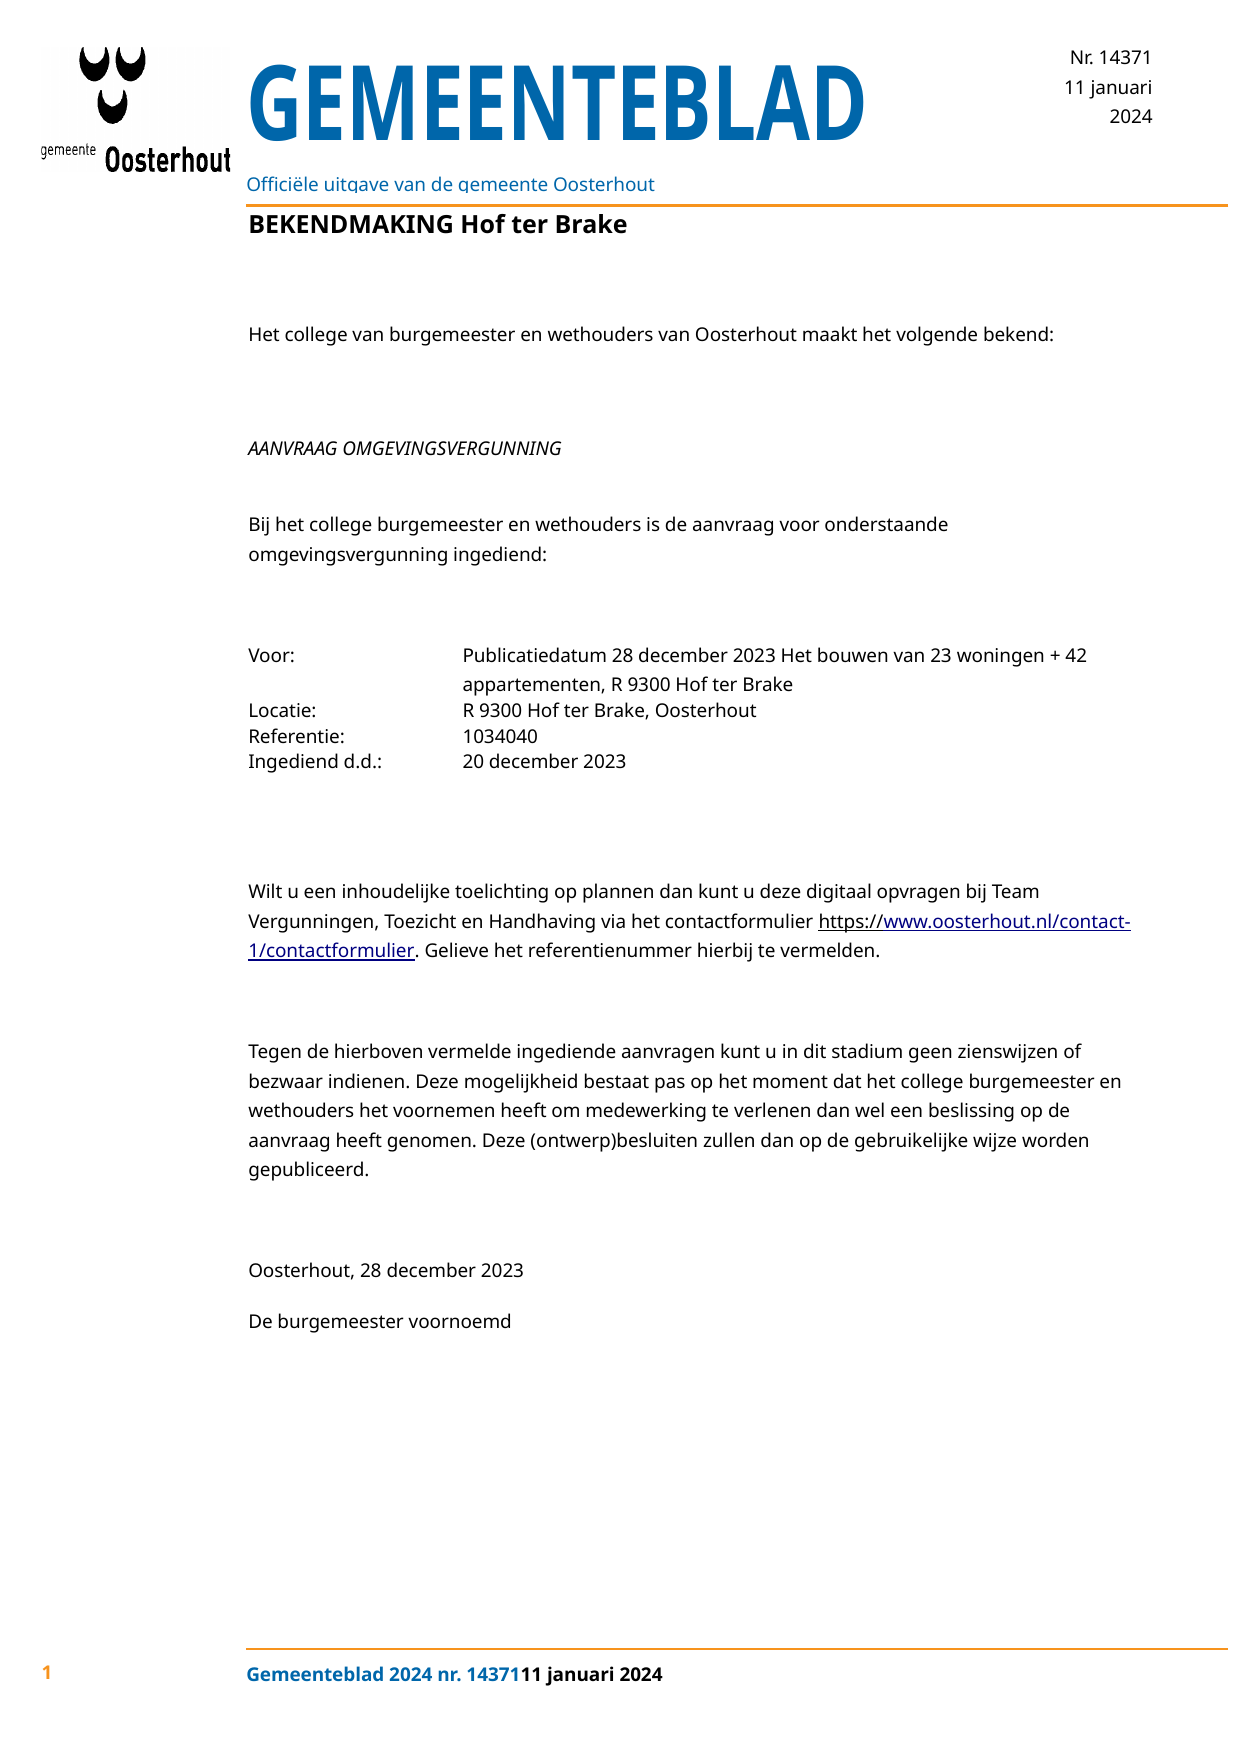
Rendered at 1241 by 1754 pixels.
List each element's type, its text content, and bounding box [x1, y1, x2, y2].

text De burgemeester voornoemd [248, 1308, 1152, 1334]
table_cell Ingediend d.d.: [248, 749, 462, 774]
table_cell 1034040 [462, 723, 1152, 748]
table_cell Locatie: [248, 697, 462, 723]
text BEKENDMAKING Hof ter Brake [248, 207, 1152, 241]
table_cell 20 december 2023 [462, 749, 1152, 774]
text Wilt u een inhoudelijke toelichting op plannen dan kunt u deze digitaal opvragen bij Team Vergunningen, Toezicht en Handhaving via het contactformulier https://www.oosterhout.nl/contact-1/contactformulier. Gelieve het referentienummer hierbij te vermelden. [248, 878, 1152, 963]
text AANVRAAG OMGEVINGSVERGUNNING [248, 435, 1152, 461]
text Het college van burgemeester en wethouders van Oosterhout maakt het volgende bekend: [248, 321, 1152, 346]
table_header Voor: [248, 642, 462, 697]
table_cell Referentie: [248, 723, 462, 748]
table_header Publicatiedatum 28 december 2023 Het bouwen van 23 woningen + 42 appartementen, R 9300 Hof ter Brake [462, 642, 1152, 697]
table_cell R 9300 Hof ter Brake, Oosterhout [462, 697, 1152, 723]
text Tegen de hierboven vermelde ingediende aanvragen kunt u in dit stadium geen zienswijzen of bezwaar indienen. Deze mogelijkheid bestaat pas op het moment dat het college burgemeester en wethouders het voornemen heeft om medewerking te verlenen dan wel een beslissing op de aanvraag heeft genomen. Deze (ontwerp)besluiten zullen dan op de gebruikelijke wijze worden gepubliceerd. [248, 1038, 1152, 1182]
text Oosterhout, 28 december 2023 [248, 1257, 1152, 1283]
text Bij het college burgemeester en wethouders is de aanvraag voor onderstaande omgevingsvergunning ingediend: [248, 511, 1152, 567]
picture [41, 47, 231, 172]
